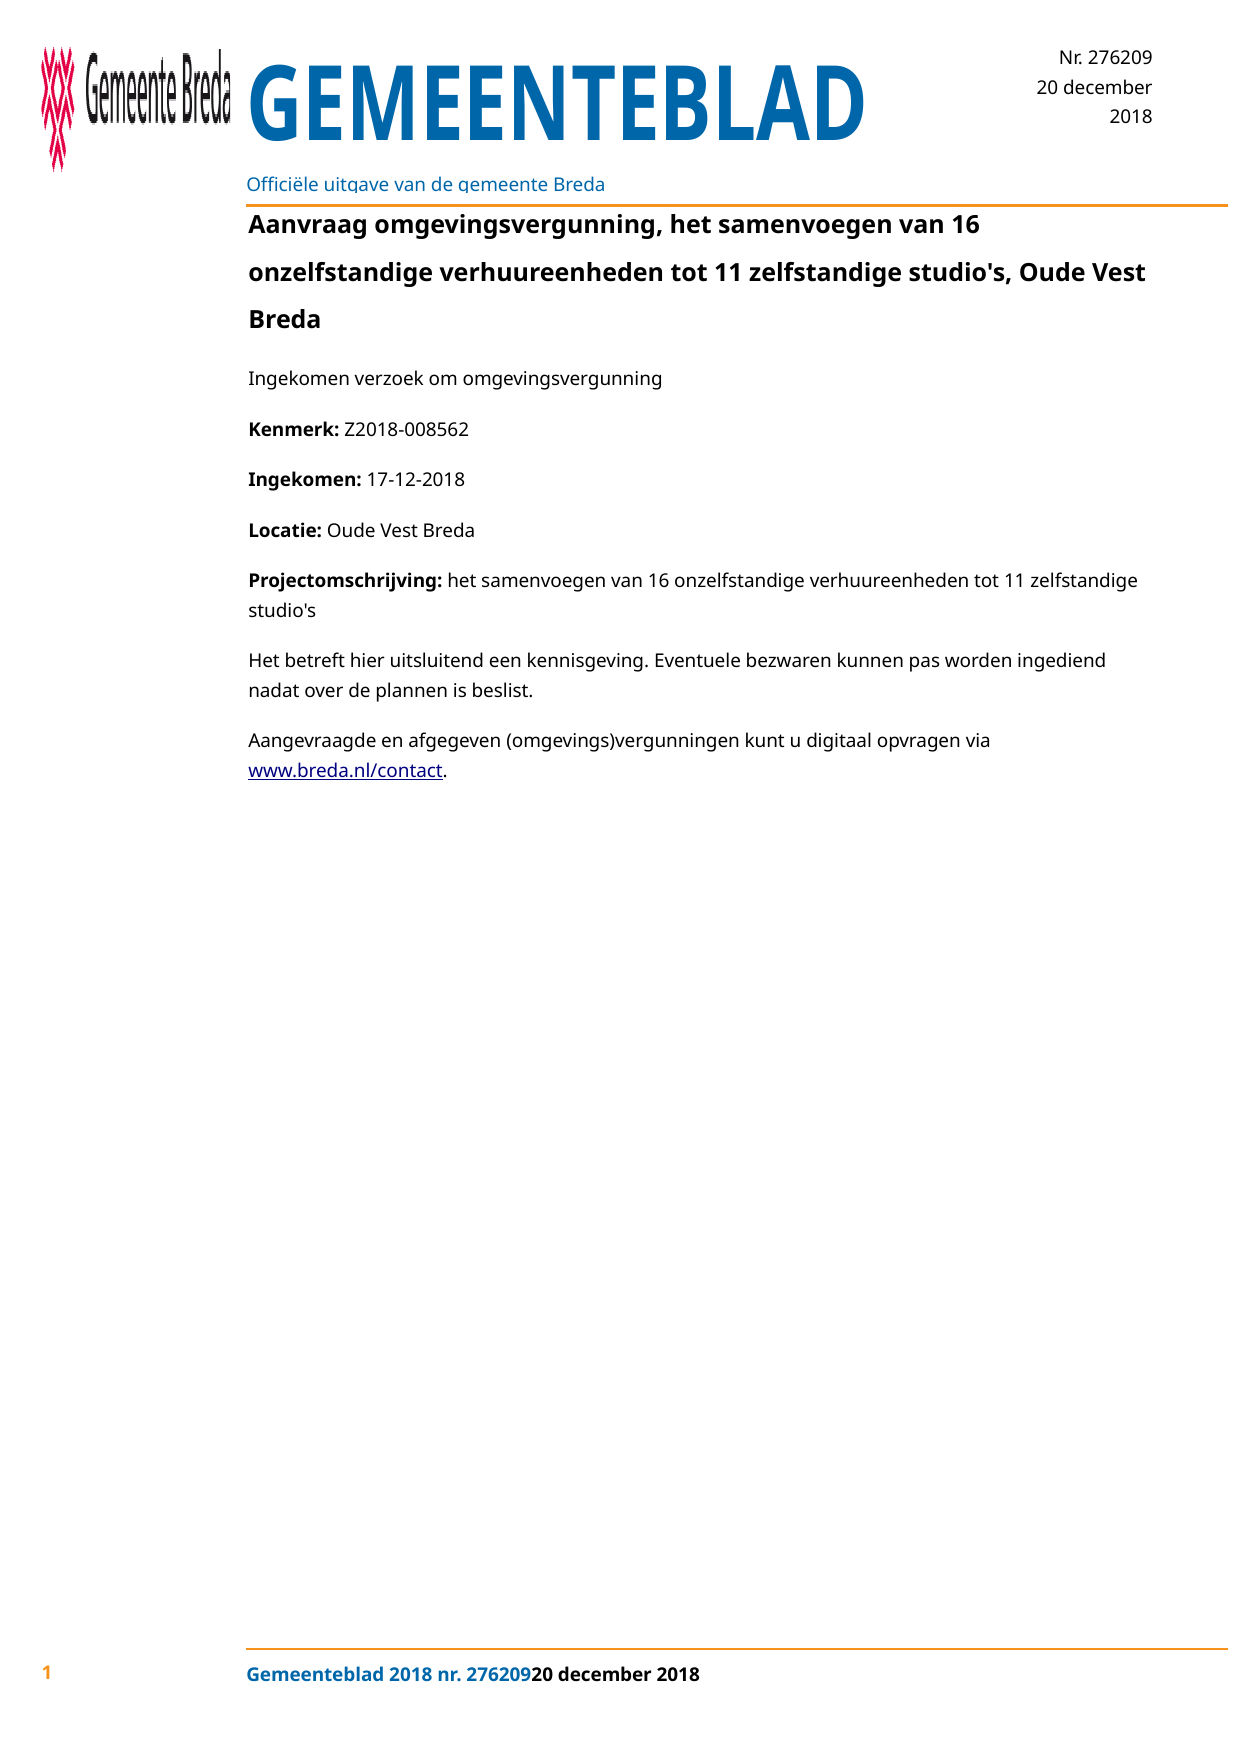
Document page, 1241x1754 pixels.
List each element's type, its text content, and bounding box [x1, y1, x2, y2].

text Aanvraag omgevingsvergunning, het samenvoegen van 16 onzelfstandige verhuureenheden tot 11 zelfstandige studio's, Oude Vest Breda [248, 207, 1152, 336]
text Het betreft hier uitsluitend een kennisgeving. Eventuele bezwaren kunnen pas worden ingediend nadat over de plannen is beslist. [248, 647, 1152, 702]
picture [41, 47, 231, 172]
text Ingekomen verzoek om omgevingsvergunning [248, 366, 1152, 391]
text Ingekomen: 17-12-2018 [248, 466, 1152, 492]
text Projectomschrijving: het samenvoegen van 16 onzelfstandige verhuureenheden tot 11 zelfstandige studio's [248, 567, 1152, 622]
text Aangevraagde en afgegeven (omgevings)vergunningen kunt u digitaal opvragen via www.breda.nl/contact. [248, 727, 1152, 782]
text Locatie: Oude Vest Breda [248, 517, 1152, 542]
text Kenmerk: Z2018-008562 [248, 416, 1152, 442]
